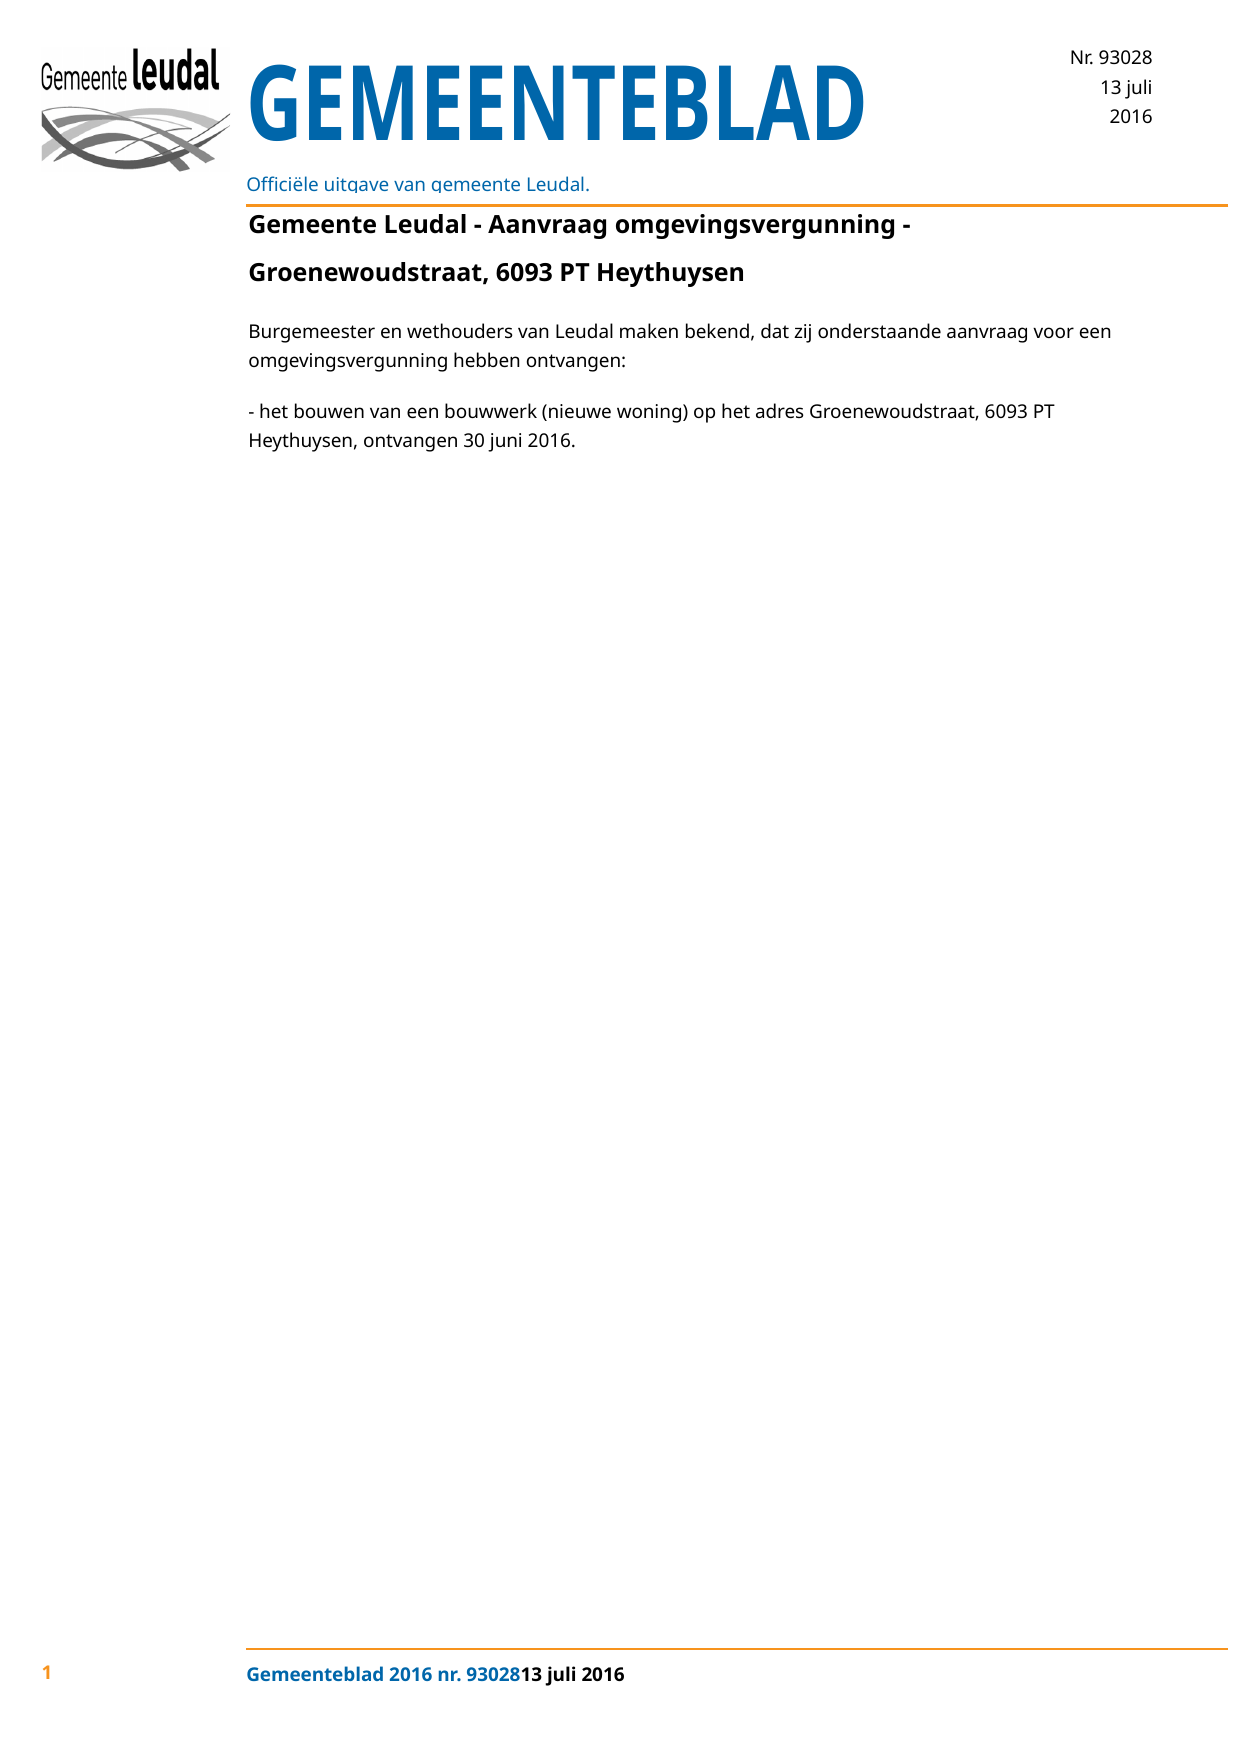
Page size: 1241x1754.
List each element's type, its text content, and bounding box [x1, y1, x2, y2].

text Burgemeester en wethouders van Leudal maken bekend, dat zij onderstaande aanvraag voor een omgevingsvergunning hebben ontvangen: [248, 318, 1152, 373]
picture [41, 47, 231, 172]
text - het bouwen van een bouwwerk (nieuwe woning) op het adres Groenewoudstraat, 6093 PT Heythuysen, ontvangen 30 juni 2016. [248, 398, 1152, 453]
text Gemeente Leudal - Aanvraag omgevingsvergunning - Groenewoudstraat, 6093 PT Heythuysen [248, 207, 1152, 288]
